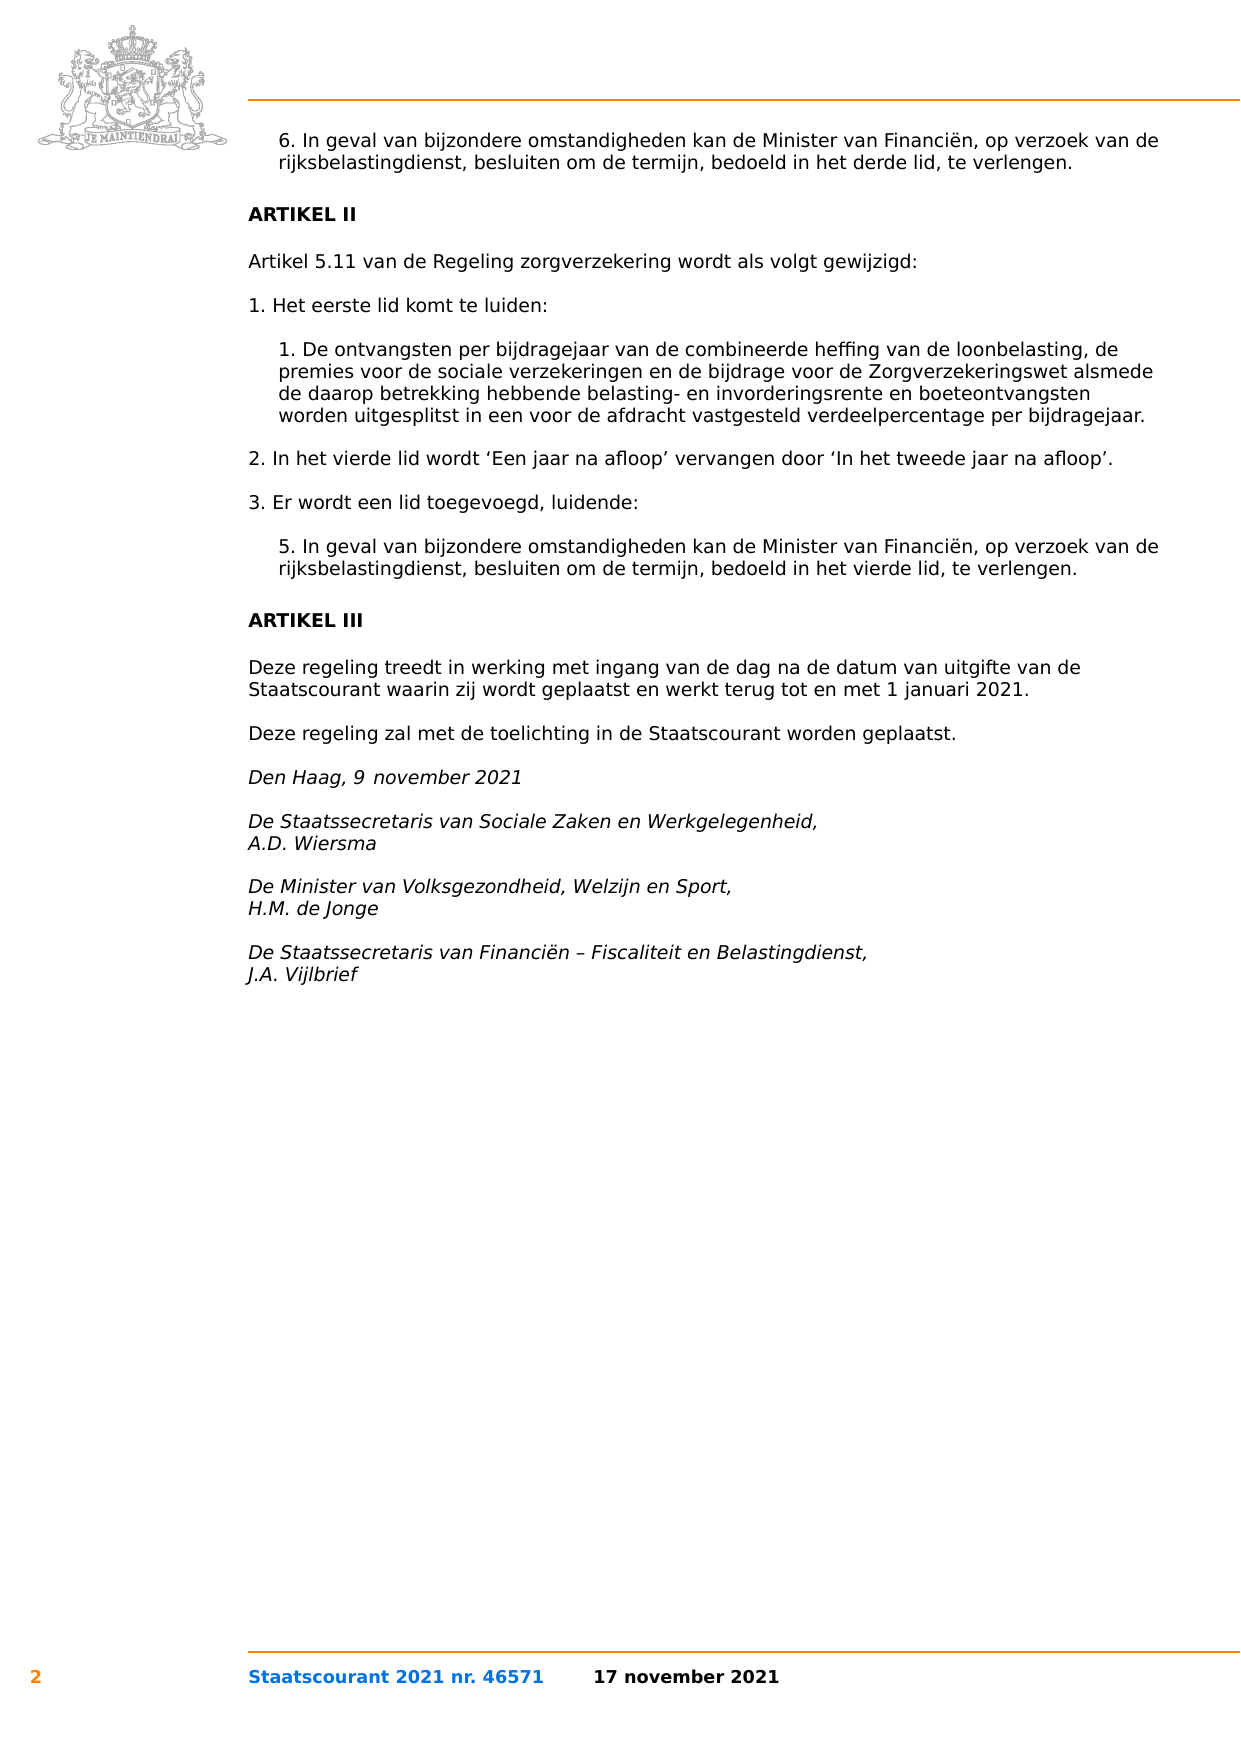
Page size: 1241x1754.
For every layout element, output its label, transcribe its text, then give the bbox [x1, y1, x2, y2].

text De Minister van Volksgezondheid, Welzijn en Sport, H.M. de Jonge [248, 876, 1163, 920]
text 6. In geval van bijzondere omstandigheden kan de Minister van Financiën, op verzoek van de rijksbelastingdienst, besluiten om de termijn, bedoeld in het derde lid, te verlengen. [278, 130, 1163, 174]
text De Staatssecretaris van Sociale Zaken en Werkgelegenheid, A.D. Wiersma [248, 811, 1163, 854]
text 2. In het vierde lid wordt ‘Een jaar na afloop’ vervangen door ‘In het tweede jaar na afloop’. [248, 448, 1163, 470]
text 5. In geval van bijzondere omstandigheden kan de Minister van Financiën, op verzoek van de rijksbelastingdienst, besluiten om de termijn, bedoeld in het vierde lid, te verlengen. [278, 536, 1163, 580]
subtitle ARTIKEL III [248, 610, 1163, 632]
text De Staatssecretaris van Financiën – Fiscaliteit en Belastingdienst, J.A. Vijlbrief [248, 942, 1163, 986]
text 3. Er wordt een lid toegevoegd, luidende: [248, 492, 1163, 514]
text Den Haag, 9 november 2021 [248, 767, 1163, 789]
subtitle ARTIKEL II [248, 204, 1163, 226]
text 1. De ontvangsten per bijdragejaar van de combineerde heffing van de loonbelasting, de premies voor de sociale verzekeringen en de bijdrage voor de Zorgverzekeringswet alsmede de daarop betrekking hebbende belasting- en invorderingsrente en boeteontvangsten worden uitgesplitst in een voor de afdracht vastgesteld verdeelpercentage per bijdragejaar. [278, 338, 1163, 426]
text 1. Het eerste lid komt te luiden: [248, 295, 1163, 317]
picture [38, 25, 227, 150]
text Deze regeling treedt in werking met ingang van de dag na de datum van uitgifte van de Staatscourant waarin zij wordt geplaatst en werkt terug tot en met 1 januari 2021. [248, 657, 1163, 701]
text Deze regeling zal met de toelichting in de Staatscourant worden geplaatst. [248, 723, 1163, 745]
text Artikel 5.11 van de Regeling zorgverzekering wordt als volgt gewijzigd: [248, 251, 1163, 273]
